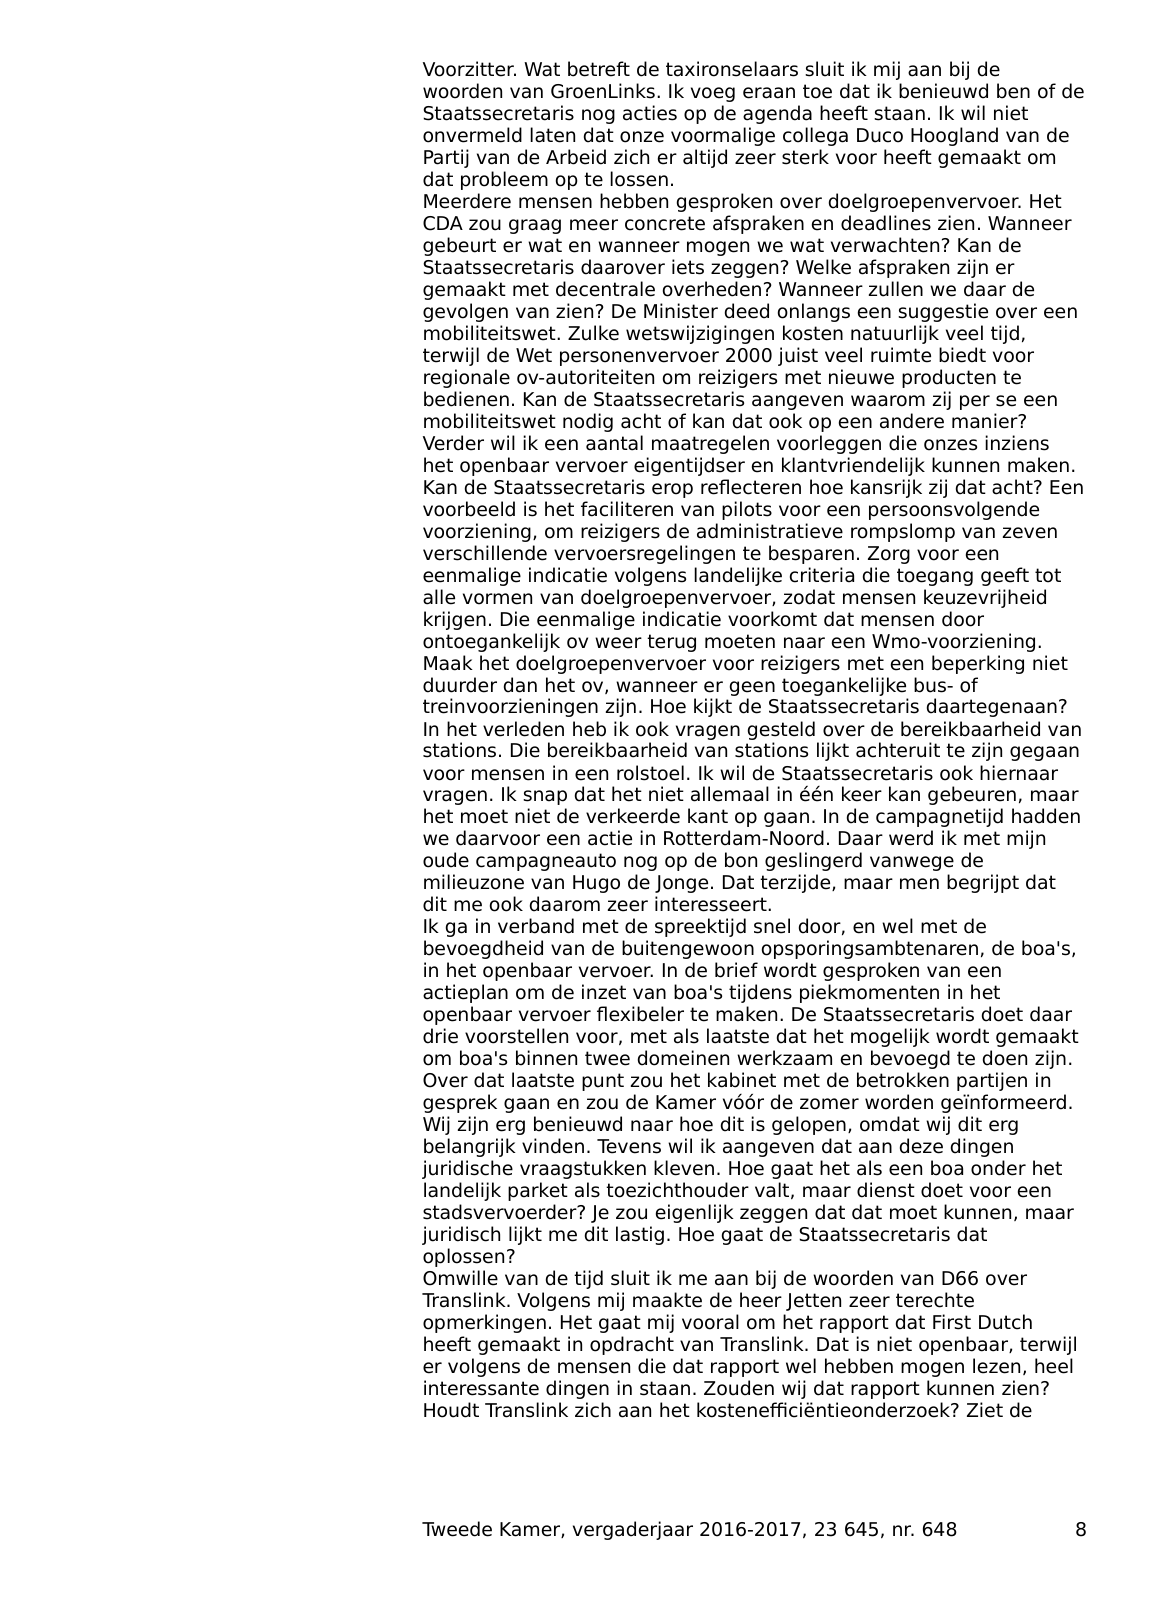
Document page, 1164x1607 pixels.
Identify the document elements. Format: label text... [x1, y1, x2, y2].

text Ik ga in verband met de spreektijd snel door, en wel met de bevoegdheid van de buitengewoon opsporingsambtenaren, de boa's, in het openbaar vervoer. In de brief wordt gesproken van een actieplan om de inzet van boa's tijdens piekmomenten in het openbaar vervoer flexibeler te maken. De Staatssecretaris doet daar drie voorstellen voor, met als laatste dat het mogelijk wordt gemaakt om boa's binnen twee domeinen werkzaam en bevoegd te doen zijn. Over dat laatste punt zou het kabinet met de betrokken partijen in gesprek gaan en zou de Kamer vóór de zomer worden geïnformeerd. Wij zijn erg benieuwd naar hoe dit is gelopen, omdat wij dit erg belangrijk vinden. Tevens wil ik aangeven dat aan deze dingen juridische vraagstukken kleven. Hoe gaat het als een boa onder het landelijk parket als toezichthouder valt, maar dienst doet voor een stadsvervoerder? Je zou eigenlijk zeggen dat dat moet kunnen, maar juridisch lijkt me dit lastig. Hoe gaat de Staatssecretaris dat oplossen? [422, 916, 1087, 1268]
text Omwille van de tijd sluit ik me aan bij de woorden van D66 over Translink. Volgens mij maakte de heer Jetten zeer terechte opmerkingen. Het gaat mij vooral om het rapport dat First Dutch heeft gemaakt in opdracht van Translink. Dat is niet openbaar, terwijl er volgens de mensen die dat rapport wel hebben mogen lezen, heel interessante dingen in staan. Zouden wij dat rapport kunnen zien? Houdt Translink zich aan het kostenefficiëntieonderzoek? Ziet de [422, 1268, 1087, 1422]
text Verder wil ik een aantal maatregelen voorleggen die onzes inziens het openbaar vervoer eigentijdser en klantvriendelijk kunnen maken. Kan de Staatssecretaris erop reflecteren hoe kansrijk zij dat acht? Een voorbeeld is het faciliteren van pilots voor een persoonsvolgende voorziening, om reizigers de administratieve rompslomp van zeven verschillende vervoersregelingen te besparen. Zorg voor een eenmalige indicatie volgens landelijke criteria die toegang geeft tot alle vormen van doelgroepenvervoer, zodat mensen keuzevrijheid krijgen. Die eenmalige indicatie voorkomt dat mensen door ontoegankelijk ov weer terug moeten naar een Wmo-voorziening. Maak het doelgroepenvervoer voor reizigers met een beperking niet duurder dan het ov, wanneer er geen toegankelijke bus- of treinvoorzieningen zijn. Hoe kijkt de Staatssecretaris daartegenaan? In het verleden heb ik ook vragen gesteld over de bereikbaarheid van stations. Die bereikbaarheid van stations lijkt achteruit te zijn gegaan voor mensen in een rolstoel. Ik wil de Staatssecretaris ook hiernaar vragen. Ik snap dat het niet allemaal in één keer kan gebeuren, maar het moet niet de verkeerde kant op gaan. In de campagnetijd hadden we daarvoor een actie in Rotterdam-Noord. Daar werd ik met mijn oude campagneauto nog op de bon geslingerd vanwege de milieuzone van Hugo de Jonge. Dat terzijde, maar men begrijpt dat dit me ook daarom zeer interesseert. [422, 433, 1087, 916]
text Voorzitter. Wat betreft de taxironselaars sluit ik mij aan bij de woorden van GroenLinks. Ik voeg eraan toe dat ik benieuwd ben of de Staatssecretaris nog acties op de agenda heeft staan. Ik wil niet onvermeld laten dat onze voormalige collega Duco Hoogland van de Partij van de Arbeid zich er altijd zeer sterk voor heeft gemaakt om dat probleem op te lossen. [422, 59, 1087, 191]
text Meerdere mensen hebben gesproken over doelgroepenvervoer. Het CDA zou graag meer concrete afspraken en deadlines zien. Wanneer gebeurt er wat en wanneer mogen we wat verwachten? Kan de Staatssecretaris daarover iets zeggen? Welke afspraken zijn er gemaakt met decentrale overheden? Wanneer zullen we daar de gevolgen van zien? De Minister deed onlangs een suggestie over een mobiliteitswet. Zulke wetswijzigingen kosten natuurlijk veel tijd, terwijl de Wet personenvervoer 2000 juist veel ruimte biedt voor regionale ov-autoriteiten om reizigers met nieuwe producten te bedienen. Kan de Staatssecretaris aangeven waarom zij per se een mobiliteitswet nodig acht of kan dat ook op een andere manier? [422, 191, 1087, 433]
